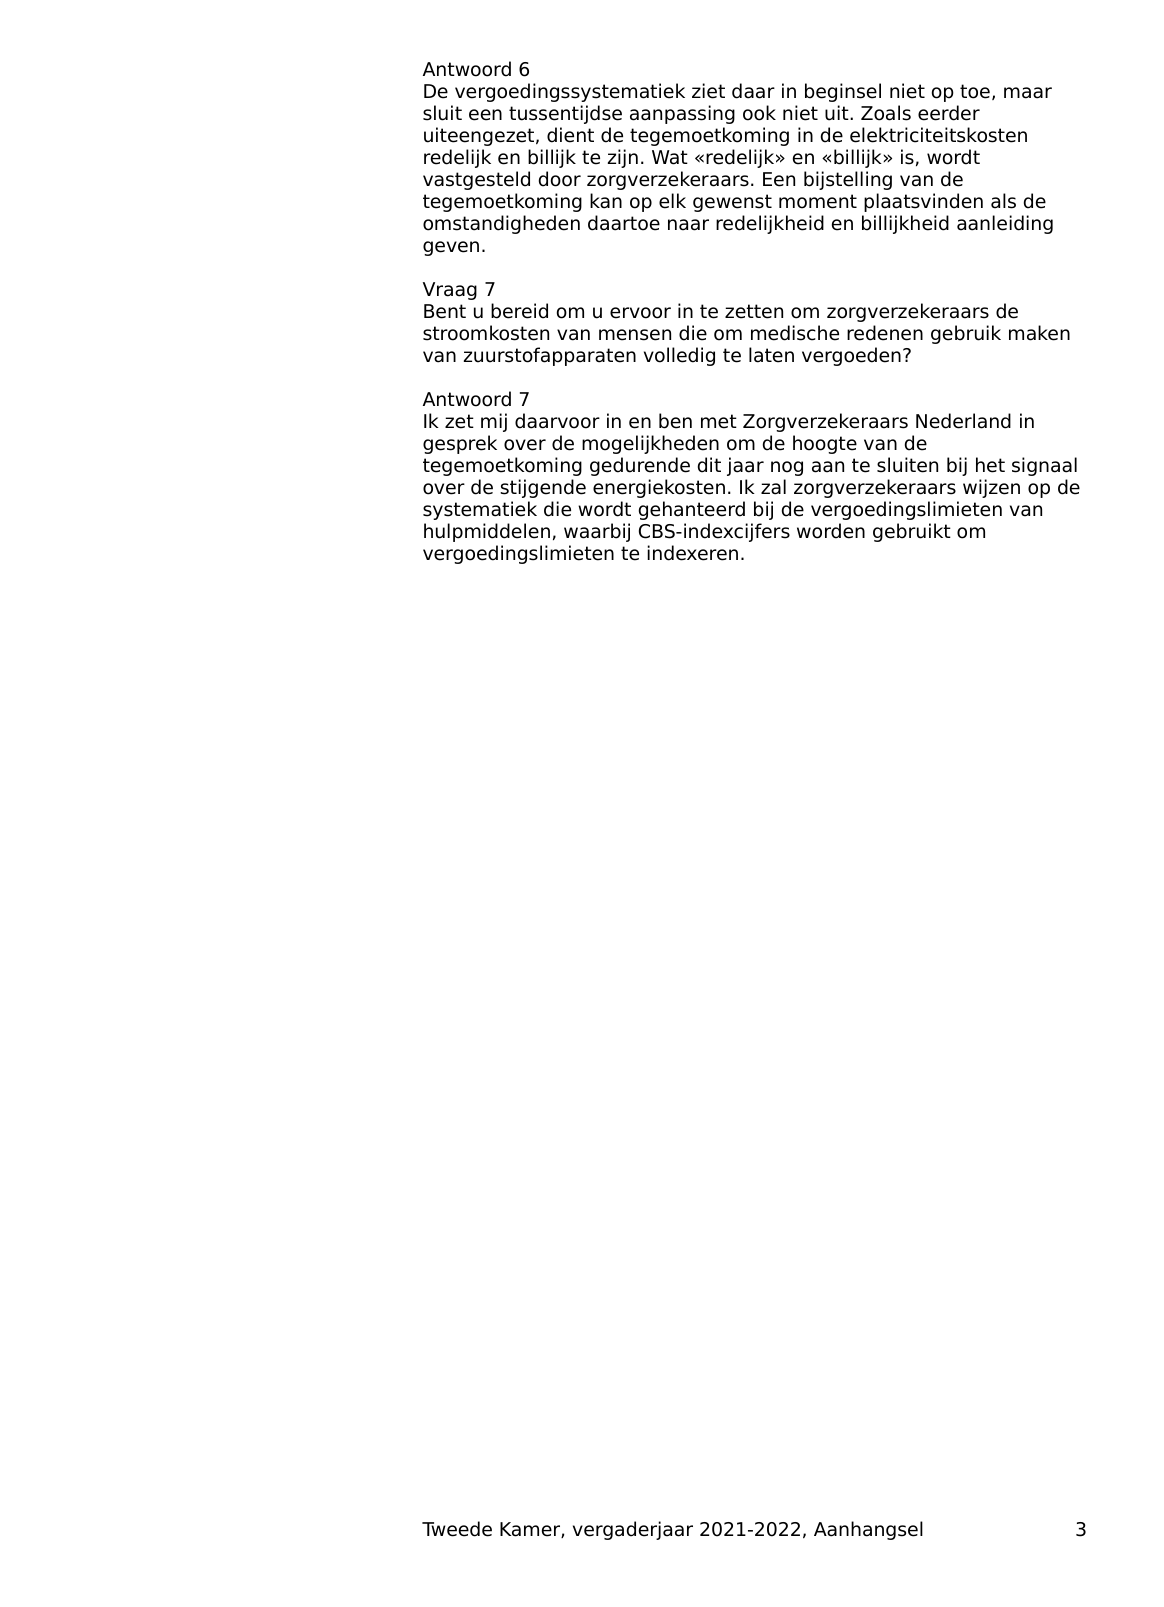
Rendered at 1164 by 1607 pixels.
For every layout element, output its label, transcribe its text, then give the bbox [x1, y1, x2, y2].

text Ik zet mij daarvoor in en ben met Zorgverzekeraars Nederland in gesprek over de mogelijkheden om de hoogte van de tegemoetkoming gedurende dit jaar nog aan te sluiten bij het signaal over de stijgende energiekosten. Ik zal zorgverzekeraars wijzen op de systematiek die wordt gehanteerd bij de vergoedingslimieten van hulpmiddelen, waarbij CBS-indexcijfers worden gebruikt om vergoedingslimieten te indexeren. [422, 411, 1087, 565]
text Bent u bereid om u ervoor in te zetten om zorgverzekeraars de stroomkosten van mensen die om medische redenen gebruik maken van zuurstofapparaten volledig te laten vergoeden? [422, 301, 1087, 367]
text Vraag 7 [422, 279, 1087, 301]
text Antwoord 7 [422, 389, 1087, 411]
text Antwoord 6 [422, 59, 1087, 81]
text De vergoedingssystematiek ziet daar in beginsel niet op toe, maar sluit een tussentijdse aanpassing ook niet uit. Zoals eerder uiteengezet, dient de tegemoetkoming in de elektriciteitskosten redelijk en billijk te zijn. Wat «redelijk» en «billijk» is, wordt vastgesteld door zorgverzekeraars. Een bijstelling van de tegemoetkoming kan op elk gewenst moment plaatsvinden als de omstandigheden daartoe naar redelijkheid en billijkheid aanleiding geven. [422, 81, 1087, 257]
